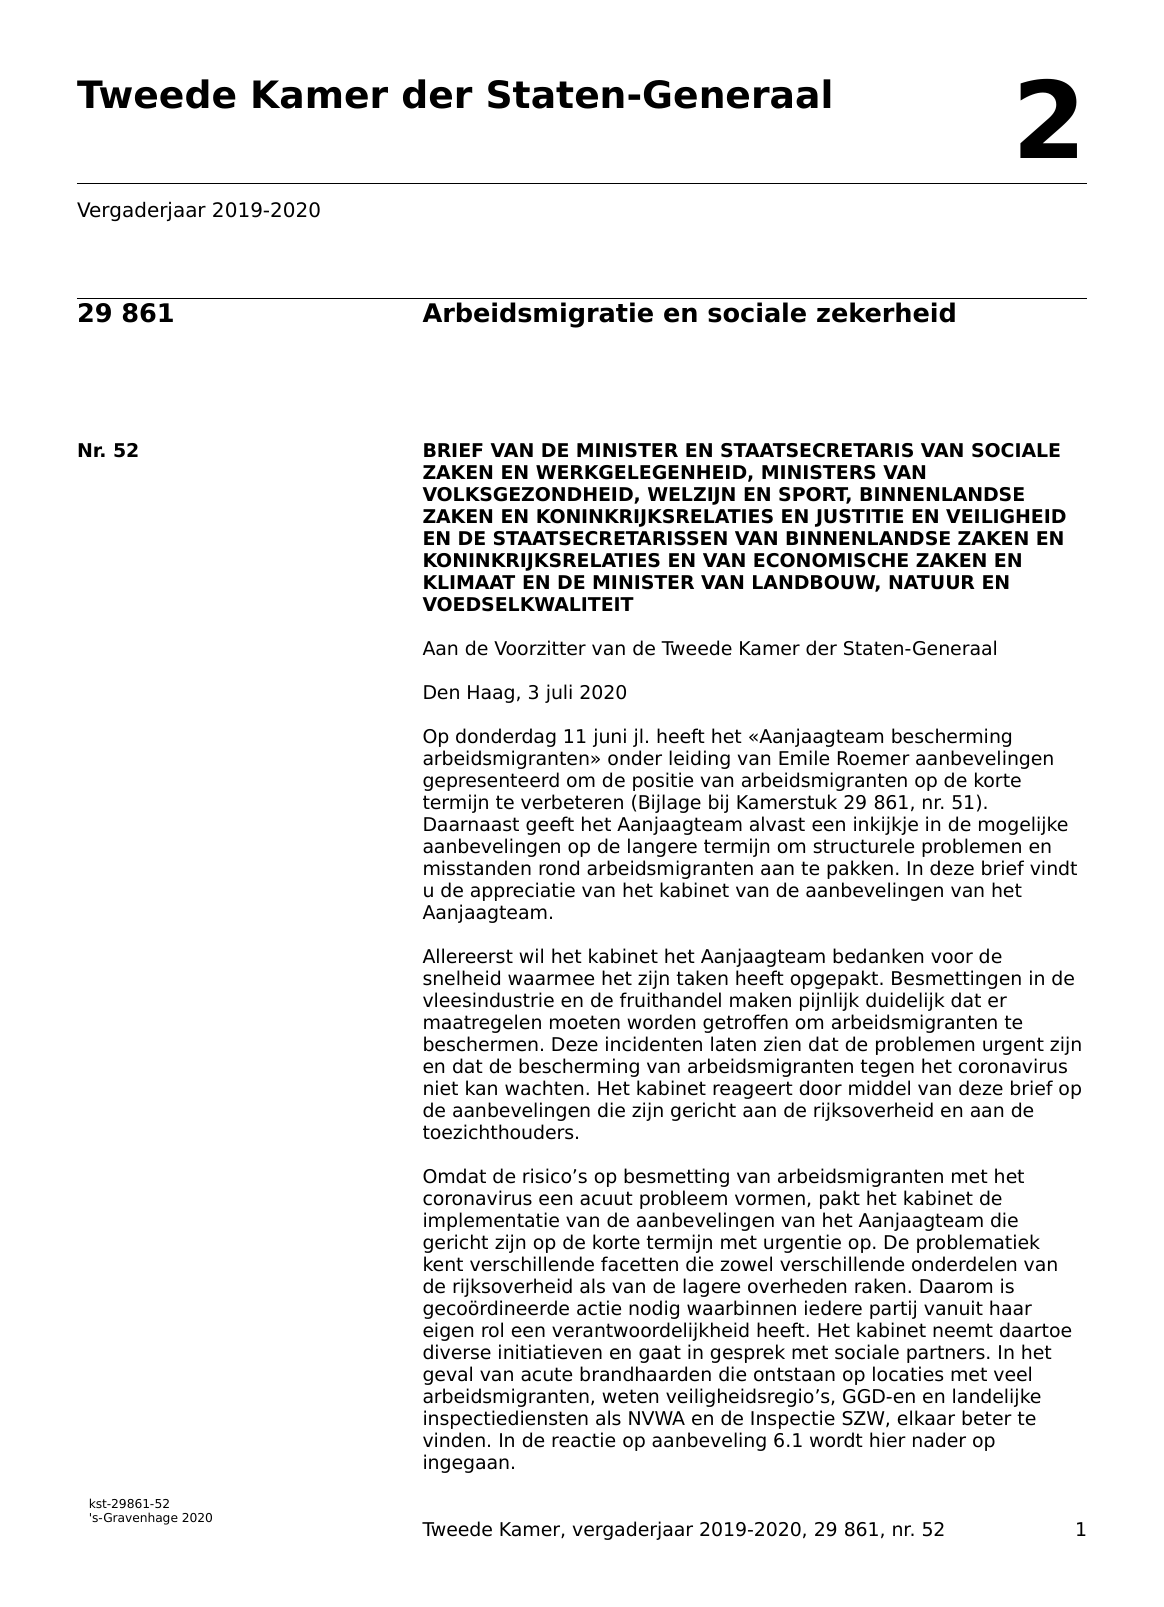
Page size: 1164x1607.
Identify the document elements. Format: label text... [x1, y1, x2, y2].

text Den Haag, 3 juli 2020 [422, 682, 1087, 704]
text 's-Gravenhage 2020 [88, 1511, 323, 1525]
text Allereerst wil het kabinet het Aanjaagteam bedanken voor de snelheid waarmee het zijn taken heeft opgepakt. Besmettingen in de vleesindustrie en de fruithandel maken pijnlijk duidelijk dat er maatregelen moeten worden getroffen om arbeidsmigranten te beschermen. Deze incidenten laten zien dat de problemen urgent zijn en dat de bescherming van arbeidsmigranten tegen het coronavirus niet kan wachten. Het kabinet reageert door middel van deze brief op de aanbevelingen die zijn gericht aan de rijksoverheid en aan de toezichthouders. [422, 946, 1087, 1144]
text Aan de Voorzitter van de Tweede Kamer der Staten-Generaal [422, 638, 1087, 660]
text Omdat de risico’s op besmetting van arbeidsmigranten met het coronavirus een acuut probleem vormen, pakt het kabinet de implementatie van de aanbevelingen van het Aanjaagteam die gericht zijn op de korte termijn met urgentie op. De problematiek kent verschillende facetten die zowel verschillende onderdelen van de rijksoverheid als van de lagere overheden raken. Daarom is gecoördineerde actie nodig waarbinnen iedere partij vanuit haar eigen rol een verantwoordelijkheid heeft. Het kabinet neemt daartoe diverse initiatieven en gaat in gesprek met sociale partners. In het geval van acute brandhaarden die ontstaan op locaties met veel arbeidsmigranten, weten veiligheidsregio’s, GGD-en en landelijke inspectiediensten als NVWA en de Inspectie SZW, elkaar beter te vinden. In de reactie op aanbeveling 6.1 wordt hier nader op ingegaan. [422, 1166, 1087, 1474]
subtitle Nr. 52 BRIEF VAN DE MINISTER EN STAATSECRETARIS VAN SOCIALE ZAKEN EN WERKGELEGENHEID, MINISTERS VAN VOLKSGEZONDHEID, WELZIJN EN SPORT, BINNENLANDSE ZAKEN EN KONINKRIJKSRELATIES EN JUSTITIE EN VEILIGHEID EN DE STAATSECRETARISSEN VAN BINNENLANDSE ZAKEN EN KONINKRIJKSRELATIES EN VAN ECONOMISCHE ZAKEN EN KLIMAAT EN DE MINISTER VAN LANDBOUW, NATUUR EN VOEDSELKWALITEIT [77, 440, 1087, 616]
table_cell Vergaderjaar 2019-2020 [77, 184, 1087, 298]
table_header 2 [886, 59, 1087, 183]
text kst-29861-52 [88, 1497, 323, 1511]
subtitle 29 861 Arbeidsmigratie en sociale zekerheid [77, 299, 1087, 329]
text Op donderdag 11 juni jl. heeft het «Aanjaagteam bescherming arbeidsmigranten» onder leiding van Emile Roemer aanbevelingen gepresenteerd om de positie van arbeidsmigranten op de korte termijn te verbeteren (Bijlage bij Kamerstuk 29 861, nr. 51). Daarnaast geeft het Aanjaagteam alvast een inkijkje in de mogelijke aanbevelingen op de langere termijn om structurele problemen en misstanden rond arbeidsmigranten aan te pakken. In deze brief vindt u de appreciatie van het kabinet van de aanbevelingen van het Aanjaagteam. [422, 726, 1087, 924]
table_header Tweede Kamer der Staten-Generaal [77, 59, 886, 183]
